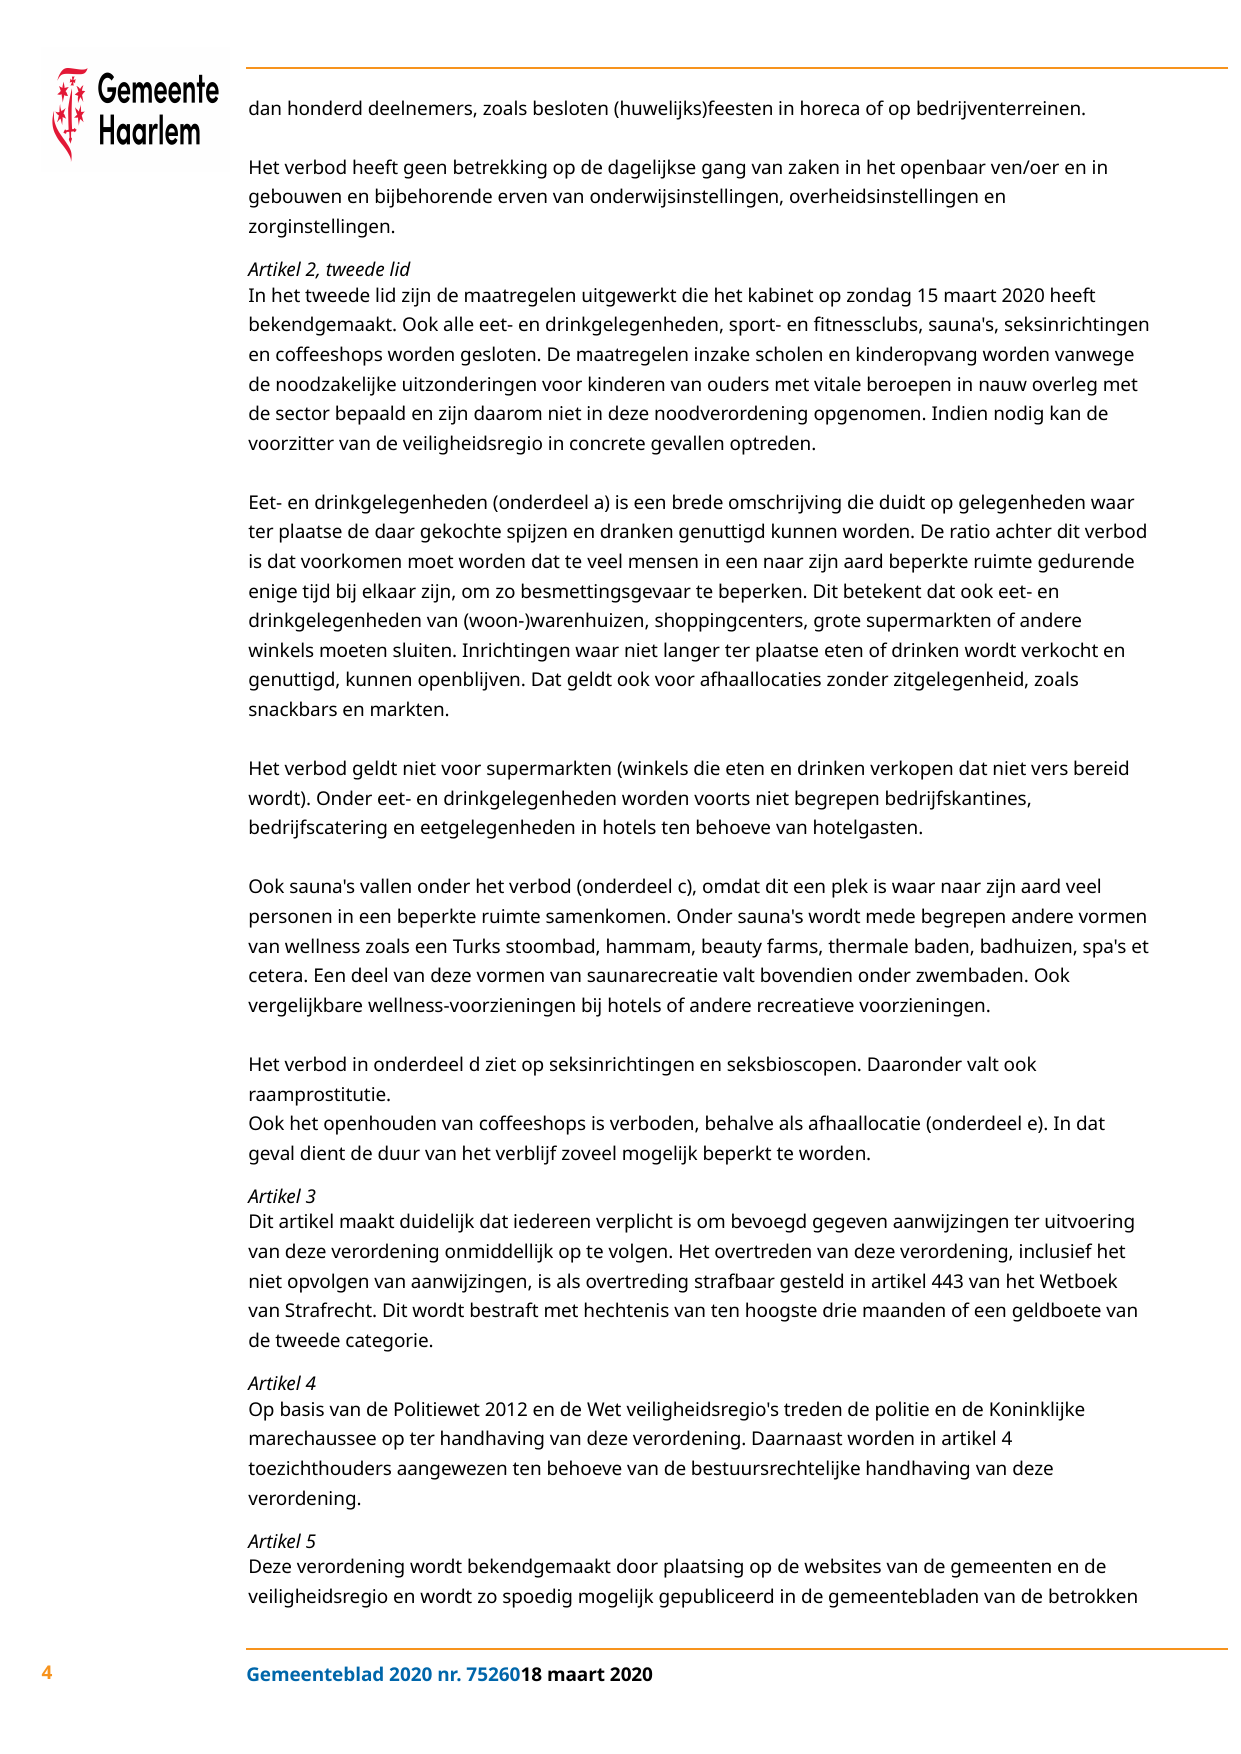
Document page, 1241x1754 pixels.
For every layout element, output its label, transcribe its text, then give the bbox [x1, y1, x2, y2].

text Het verbod in onderdeel d ziet op seksinrichtingen en seksbioscopen. Daaronder valt ook raamprostitutie. [248, 1051, 1152, 1106]
text Het verbod heeft geen betrekking op de dagelijkse gang van zaken in het openbaar ven/oer en in gebouwen en bijbehorende erven van onderwijsinstellingen, overheidsinstellingen en zorginstellingen. [248, 154, 1152, 239]
text Ook sauna's vallen onder het verbod (onderdeel c), omdat dit een plek is waar naar zijn aard veel personen in een beperkte ruimte samenkomen. Onder sauna's wordt mede begrepen andere vormen van wellness zoals een Turks stoombad, hammam, beauty farms, thermale baden, badhuizen, spa's et cetera. Een deel van deze vormen van saunarecreatie valt bovendien onder zwembaden. Ook vergelijkbare wellness-voorzieningen bij hotels of andere recreatieve voorzieningen. [248, 874, 1152, 1018]
text dan honderd deelnemers, zoals besloten (huwelijks)feesten in horeca of op bedrijventerreinen. [248, 95, 1152, 121]
text Artikel 2, tweede lid [248, 256, 1152, 282]
text Het verbod geldt niet voor supermarkten (winkels die eten en drinken verkopen dat niet vers bereid wordt). Onder eet- en drinkgelegenheden worden voorts niet begrepen bedrijfskantines, bedrijfscatering en eetgelegenheden in hotels ten behoeve van hotelgasten. [248, 755, 1152, 840]
text Deze verordening wordt bekendgemaakt door plaatsing op de websites van de gemeenten en de veiligheidsregio en wordt zo spoedig mogelijk gepubliceerd in de gemeentebladen van de betrokken [248, 1553, 1152, 1609]
picture [41, 47, 231, 172]
text Op basis van de Politiewet 2012 en de Wet veiligheidsregio's treden de politie en de Koninklijke marechaussee op ter handhaving van deze verordening. Daarnaast worden in artikel 4 toezichthouders aangewezen ten behoeve van de bestuursrechtelijke handhaving van deze verordening. [248, 1396, 1152, 1510]
text In het tweede lid zijn de maatregelen uitgewerkt die het kabinet op zondag 15 maart 2020 heeft bekendgemaakt. Ook alle eet- en drinkgelegenheden, sport- en fitnessclubs, sauna's, seksinrichtingen en coffeeshops worden gesloten. De maatregelen inzake scholen en kinderopvang worden vanwege de noodzakelijke uitzonderingen voor kinderen van ouders met vitale beroepen in nauw overleg met de sector bepaald en zijn daarom niet in deze noodverordening opgenomen. Indien nodig kan de voorzitter van de veiligheidsregio in concrete gevallen optreden. [248, 282, 1152, 456]
text Ook het openhouden van coffeeshops is verboden, behalve als afhaallocatie (onderdeel e). In dat geval dient de duur van het verblijf zoveel mogelijk beperkt te worden. [248, 1110, 1152, 1166]
text Artikel 4 [248, 1370, 1152, 1396]
text Artikel 5 [248, 1528, 1152, 1553]
text Artikel 3 [248, 1183, 1152, 1209]
text Dit artikel maakt duidelijk dat iedereen verplicht is om bevoegd gegeven aanwijzingen ter uitvoering van deze verordening onmiddellijk op te volgen. Het overtreden van deze verordening, inclusief het niet opvolgen van aanwijzingen, is als overtreding strafbaar gesteld in artikel 443 van het Wetboek van Strafrecht. Dit wordt bestraft met hechtenis van ten hoogste drie maanden of een geldboete van de tweede categorie. [248, 1209, 1152, 1353]
text Eet- en drinkgelegenheden (onderdeel a) is een brede omschrijving die duidt op gelegenheden waar ter plaatse de daar gekochte spijzen en dranken genuttigd kunnen worden. De ratio achter dit verbod is dat voorkomen moet worden dat te veel mensen in een naar zijn aard beperkte ruimte gedurende enige tijd bij elkaar zijn, om zo besmettingsgevaar te beperken. Dit betekent dat ook eet- en drinkgelegenheden van (woon-)warenhuizen, shoppingcenters, grote supermarkten of andere winkels moeten sluiten. Inrichtingen waar niet langer ter plaatse eten of drinken wordt verkocht en genuttigd, kunnen openblijven. Dat geldt ook voor afhaallocaties zonder zitgelegenheid, zoals snackbars en markten. [248, 489, 1152, 722]
